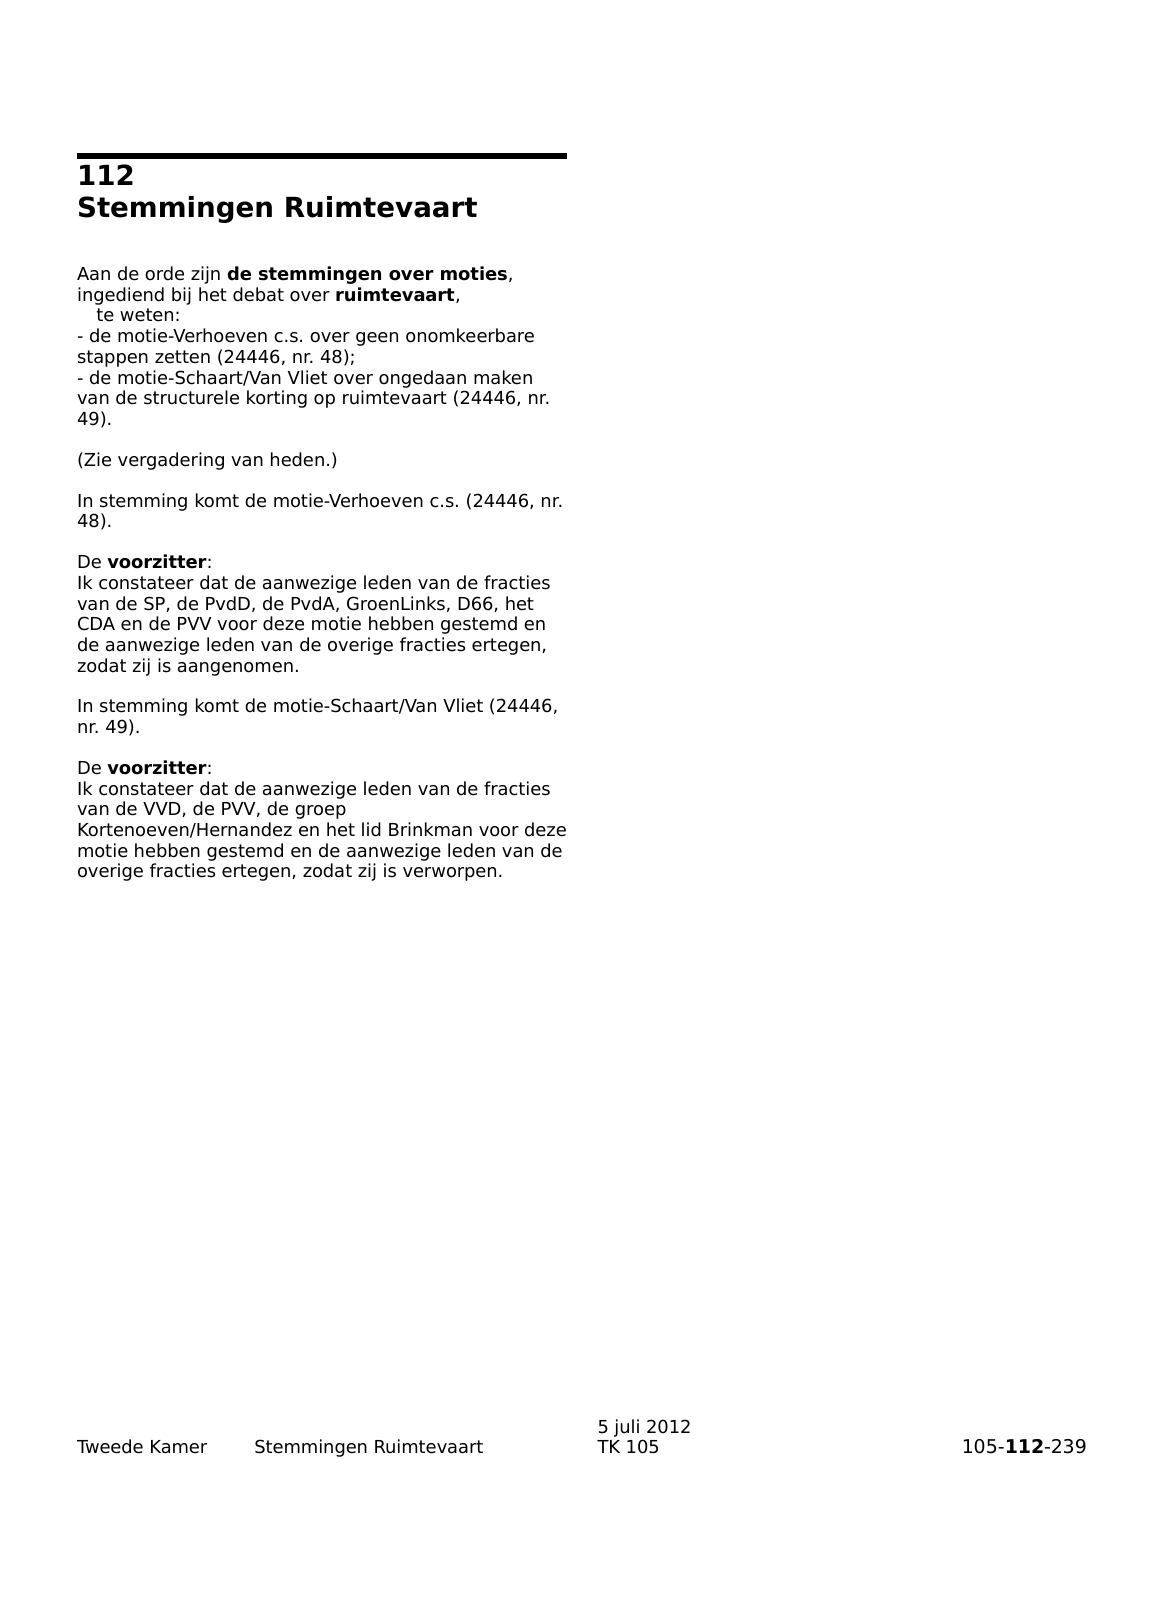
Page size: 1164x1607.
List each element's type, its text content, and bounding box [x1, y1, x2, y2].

text (Zie vergadering van heden.) [77, 450, 567, 470]
text - de motie-Verhoeven c.s. over geen onomkeerbare stappen zetten (24446, nr. 48); [77, 326, 567, 367]
title 112 Stemmingen Ruimtevaart [77, 159, 567, 224]
text te weten: [77, 305, 567, 326]
text In stemming komt de motie-Schaart/Van Vliet (24446, nr. 49). [77, 696, 567, 738]
text - de motie-Schaart/Van Vliet over ongedaan maken van de structurele korting op ruimtevaart (24446, nr. 49). [77, 367, 567, 430]
text De voorzitter: [77, 758, 567, 778]
text Aan de orde zijn de stemmingen over moties, ingediend bij het debat over ruimtevaart, [77, 264, 567, 305]
text Ik constateer dat de aanwezige leden van de fracties van de VVD, de PVV, de groep Kortenoeven/Hernandez en het lid Brinkman voor deze motie hebben gestemd en de aanwezige leden van de overige fracties ertegen, zodat zij is verworpen. [77, 778, 567, 882]
text Ik constateer dat de aanwezige leden van de fracties van de SP, de PvdD, de PvdA, GroenLinks, D66, het CDA en de PVV voor deze motie hebben gestemd en de aanwezige leden van de overige fracties ertegen, zodat zij is aangenomen. [77, 573, 567, 676]
text De voorzitter: [77, 552, 567, 573]
text In stemming komt de motie-Verhoeven c.s. (24446, nr. 48). [77, 490, 567, 532]
